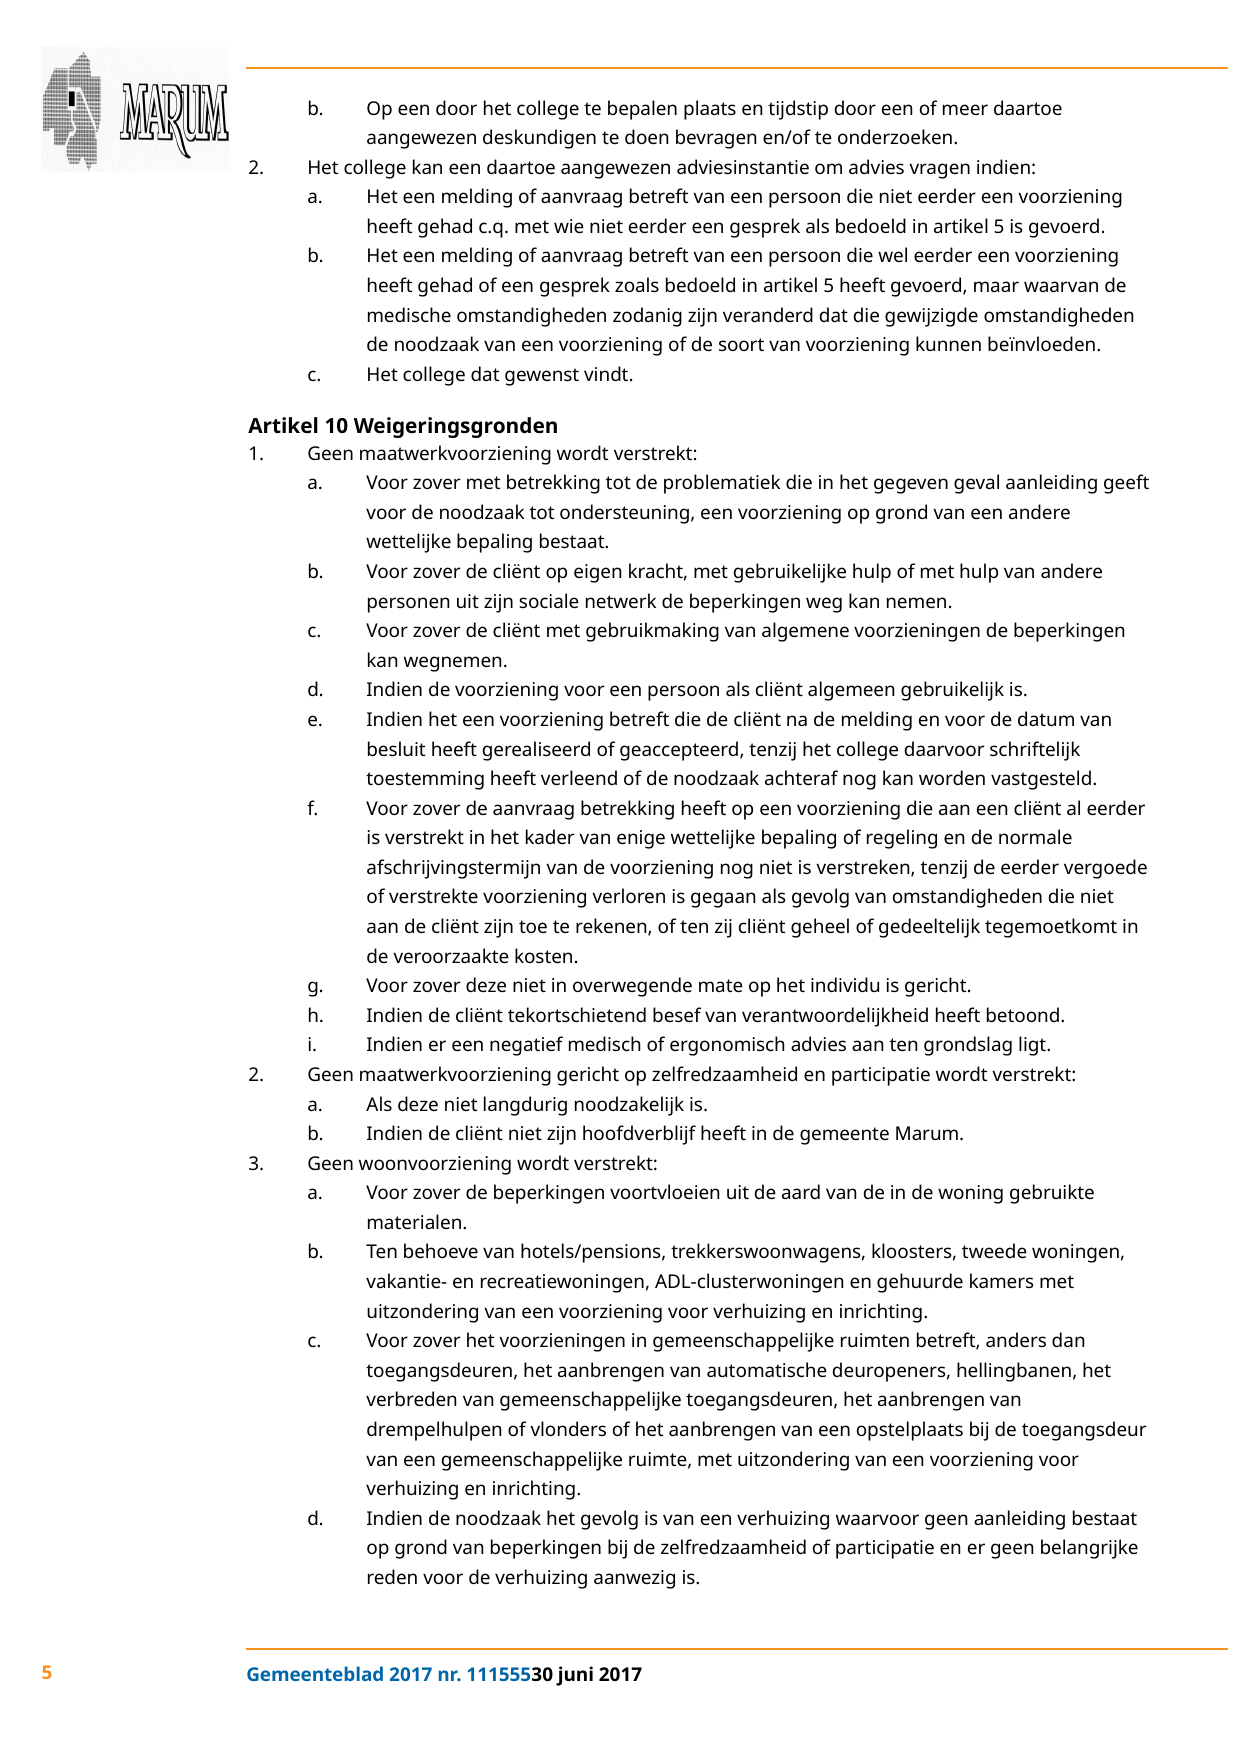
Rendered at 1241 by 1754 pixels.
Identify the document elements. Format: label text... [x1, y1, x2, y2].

list Geen woonvoorziening wordt verstrekt: [248, 1150, 1152, 1176]
list Voor zover de cliënt met gebruikmaking van algemene voorzieningen de beperkingen kan wegnemen. [307, 617, 1152, 673]
list Het een melding of aanvraag betreft van een persoon die wel eerder een voorziening heeft gehad of een gesprek zoals bedoeld in artikel 5 heeft gevoerd, maar waarvan de medische omstandigheden zodanig zijn veranderd dat die gewijzigde omstandigheden de noodzaak van een voorziening of de soort van voorziening kunnen beïnvloeden. [307, 243, 1152, 357]
list Voor zover de beperkingen voortvloeien uit de aard van de in de woning gebruikte materialen. [307, 1179, 1152, 1235]
list Voor zover de cliënt op eigen kracht, met gebruikelijke hulp of met hulp van andere personen uit zijn sociale netwerk de beperkingen weg kan nemen. [307, 558, 1152, 613]
list Als deze niet langdurig noodzakelijk is. [307, 1091, 1152, 1116]
list Het college kan een daartoe aangewezen adviesinstantie om advies vragen indien: [248, 154, 1152, 180]
picture [41, 47, 231, 172]
list Het een melding of aanvraag betreft van een persoon die niet eerder een voorziening heeft gehad c.q. met wie niet eerder een gesprek als bedoeld in artikel 5 is gevoerd. [307, 183, 1152, 239]
list Voor zover het voorzieningen in gemeenschappelijke ruimten betreft, anders dan toegangsdeuren, het aanbrengen van automatische deuropeners, hellingbanen, het verbreden van gemeenschappelijke toegangsdeuren, het aanbrengen van drempelhulpen of vlonders of het aanbrengen van een opstelplaats bij de toegangsdeur van een gemeenschappelijke ruimte, met uitzondering van een voorziening voor verhuizing en inrichting. [307, 1327, 1152, 1501]
list Het college dat gewenst vindt. [307, 361, 1152, 387]
list Indien er een negatief medisch of ergonomisch advies aan ten grondslag ligt. [307, 1032, 1152, 1057]
list Indien de noodzaak het gevolg is van een verhuizing waarvoor geen aanleiding bestaat op grond van beperkingen bij de zelfredzaamheid of participatie en er geen belangrijke reden voor de verhuizing aanwezig is. [307, 1505, 1152, 1590]
list Voor zover met betrekking tot de problematiek die in het gegeven geval aanleiding geeft voor de noodzaak tot ondersteuning, een voorziening op grond van een andere wettelijke bepaling bestaat. [307, 469, 1152, 554]
list Voor zover de aanvraag betrekking heeft op een voorziening die aan een cliënt al eerder is verstrekt in het kader van enige wettelijke bepaling of regeling en de normale afschrijvingstermijn van de voorziening nog niet is verstreken, tenzij de eerder vergoede of verstrekte voorziening verloren is gegaan als gevolg van omstandigheden die niet aan de cliënt zijn toe te rekenen, of ten zij cliënt geheel of gedeeltelijk tegemoetkomt in de veroorzaakte kosten. [307, 795, 1152, 968]
text Artikel 10 Weigeringsgronden [248, 411, 1152, 440]
list Ten behoeve van hotels/pensions, trekkerswoonwagens, kloosters, tweede woningen, vakantie- en recreatiewoningen, ADL-clusterwoningen en gehuurde kamers met uitzondering van een voorziening voor verhuizing en inrichting. [307, 1239, 1152, 1323]
list Indien de voorziening voor een persoon als cliënt algemeen gebruikelijk is. [307, 677, 1152, 702]
list Voor zover deze niet in overwegende mate op het individu is gericht. [307, 972, 1152, 998]
list Geen maatwerkvoorziening wordt verstrekt: [248, 440, 1152, 466]
list Geen maatwerkvoorziening gericht op zelfredzaamheid en participatie wordt verstrekt: [248, 1061, 1152, 1087]
list Indien het een voorziening betreft die de cliënt na de melding en voor de datum van besluit heeft gerealiseerd of geaccepteerd, tenzij het college daarvoor schriftelijk toestemming heeft verleend of de noodzaak achteraf nog kan worden vastgesteld. [307, 706, 1152, 791]
list Indien de cliënt niet zijn hoofdverblijf heeft in de gemeente Marum. [307, 1120, 1152, 1146]
list Op een door het college te bepalen plaats en tijdstip door een of meer daartoe aangewezen deskundigen te doen bevragen en/of te onderzoeken. [307, 95, 1152, 150]
list Indien de cliënt tekortschietend besef van verantwoordelijkheid heeft betoond. [307, 1002, 1152, 1028]
